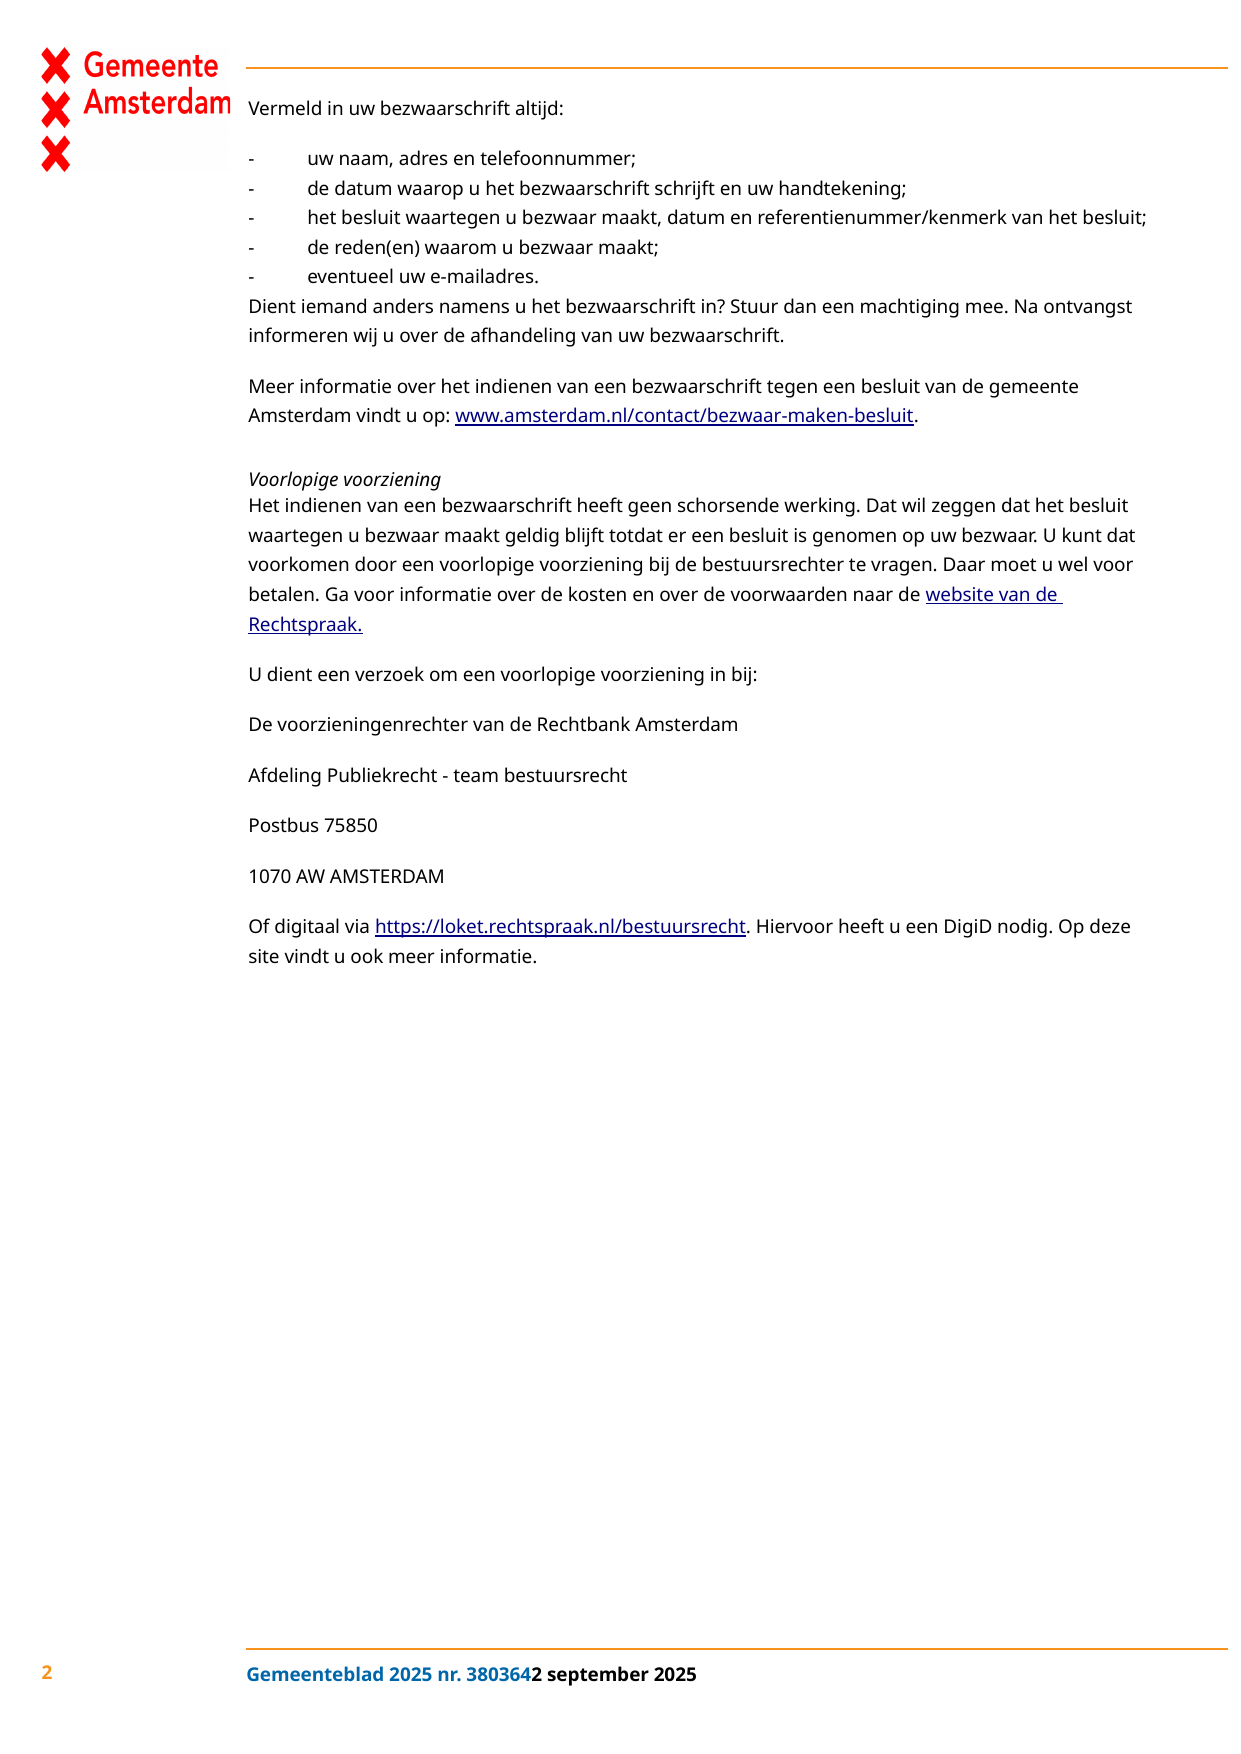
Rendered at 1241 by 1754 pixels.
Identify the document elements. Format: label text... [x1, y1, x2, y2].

text Vermeld in uw bezwaarschrift altijd: [248, 95, 1152, 121]
text Meer informatie over het indienen van een bezwaarschrift tegen een besluit van de gemeente Amsterdam vindt u op: www.amsterdam.nl/contact/bezwaar-maken-besluit. [248, 373, 1152, 428]
list eventueel uw e-mailadres. [248, 263, 1152, 289]
text 1070 AW AMSTERDAM [248, 863, 1152, 888]
text U dient een verzoek om een voorlopige voorziening in bij: [248, 661, 1152, 687]
text Postbus 75850 [248, 812, 1152, 838]
list uw naam, adres en telefoonnummer; [248, 145, 1152, 171]
text Voorlopige voorziening [248, 467, 1152, 492]
list de reden(en) waarom u bezwaar maakt; [248, 234, 1152, 260]
text Dient iemand anders namens u het bezwaarschrift in? Stuur dan een machtiging mee. Na ontvangst informeren wij u over de afhandeling van uw bezwaarschrift. [248, 293, 1152, 348]
text Of digitaal via https://loket.rechtspraak.nl/bestuursrecht. Hiervoor heeft u een DigiD nodig. Op deze site vindt u ook meer informatie. [248, 913, 1152, 968]
text De voorzieningenrechter van de Rechtbank Amsterdam [248, 712, 1152, 737]
text Het indienen van een bezwaarschrift heeft geen schorsende werking. Dat wil zeggen dat het besluit waartegen u bezwaar maakt geldig blijft totdat er een besluit is genomen op uw bezwaar. U kunt dat voorkomen door een voorlopige voorziening bij de bestuursrechter te vragen. Daar moet u wel voor betalen. Ga voor informatie over de kosten en over de voorwaarden naar de website van de Rechtspraak. [248, 492, 1152, 636]
text Afdeling Publiekrecht - team bestuursrecht [248, 762, 1152, 788]
list de datum waarop u het bezwaarschrift schrijft en uw handtekening; [248, 175, 1152, 201]
list het besluit waartegen u bezwaar maakt, datum en referentienummer/kenmerk van het besluit; [248, 204, 1152, 230]
picture [41, 47, 231, 172]
